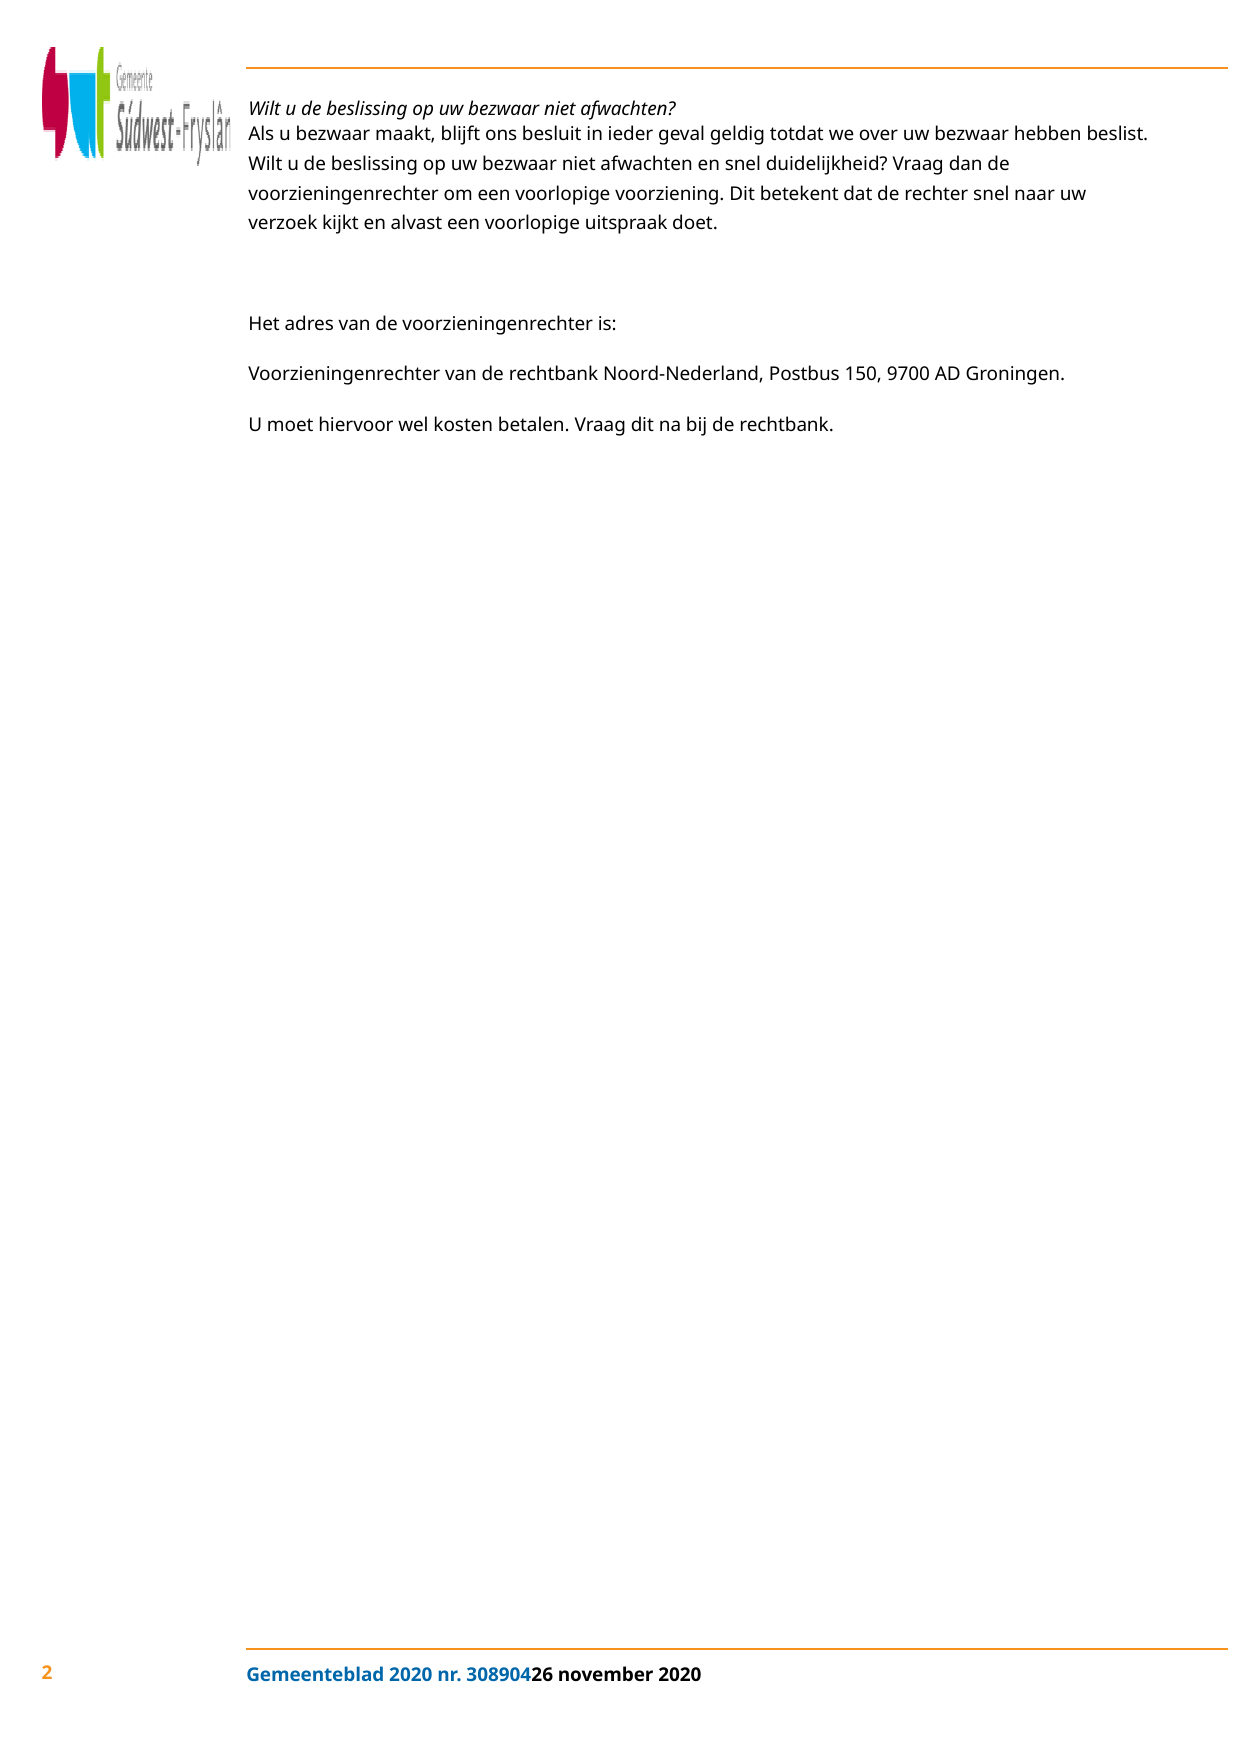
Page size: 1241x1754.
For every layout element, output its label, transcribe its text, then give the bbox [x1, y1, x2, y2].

text U moet hiervoor wel kosten betalen. Vraag dit na bij de rechtbank. [248, 411, 1152, 437]
text Wilt u de beslissing op uw bezwaar niet afwachten? [248, 95, 1152, 121]
text Het adres van de voorzieningenrechter is: [248, 310, 1152, 336]
text Voorzieningenrechter van de rechtbank Noord-Nederland, Postbus 150, 9700 AD Groningen. [248, 361, 1152, 386]
text Als u bezwaar maakt, blijft ons besluit in ieder geval geldig totdat we over uw bezwaar hebben beslist. Wilt u de beslissing op uw bezwaar niet afwachten en snel duidelijkheid? Vraag dan de voorzieningenrechter om een voorlopige voorziening. Dit betekent dat de rechter snel naar uw verzoek kijkt en alvast een voorlopige uitspraak doet. [248, 121, 1152, 235]
picture [41, 47, 231, 172]
